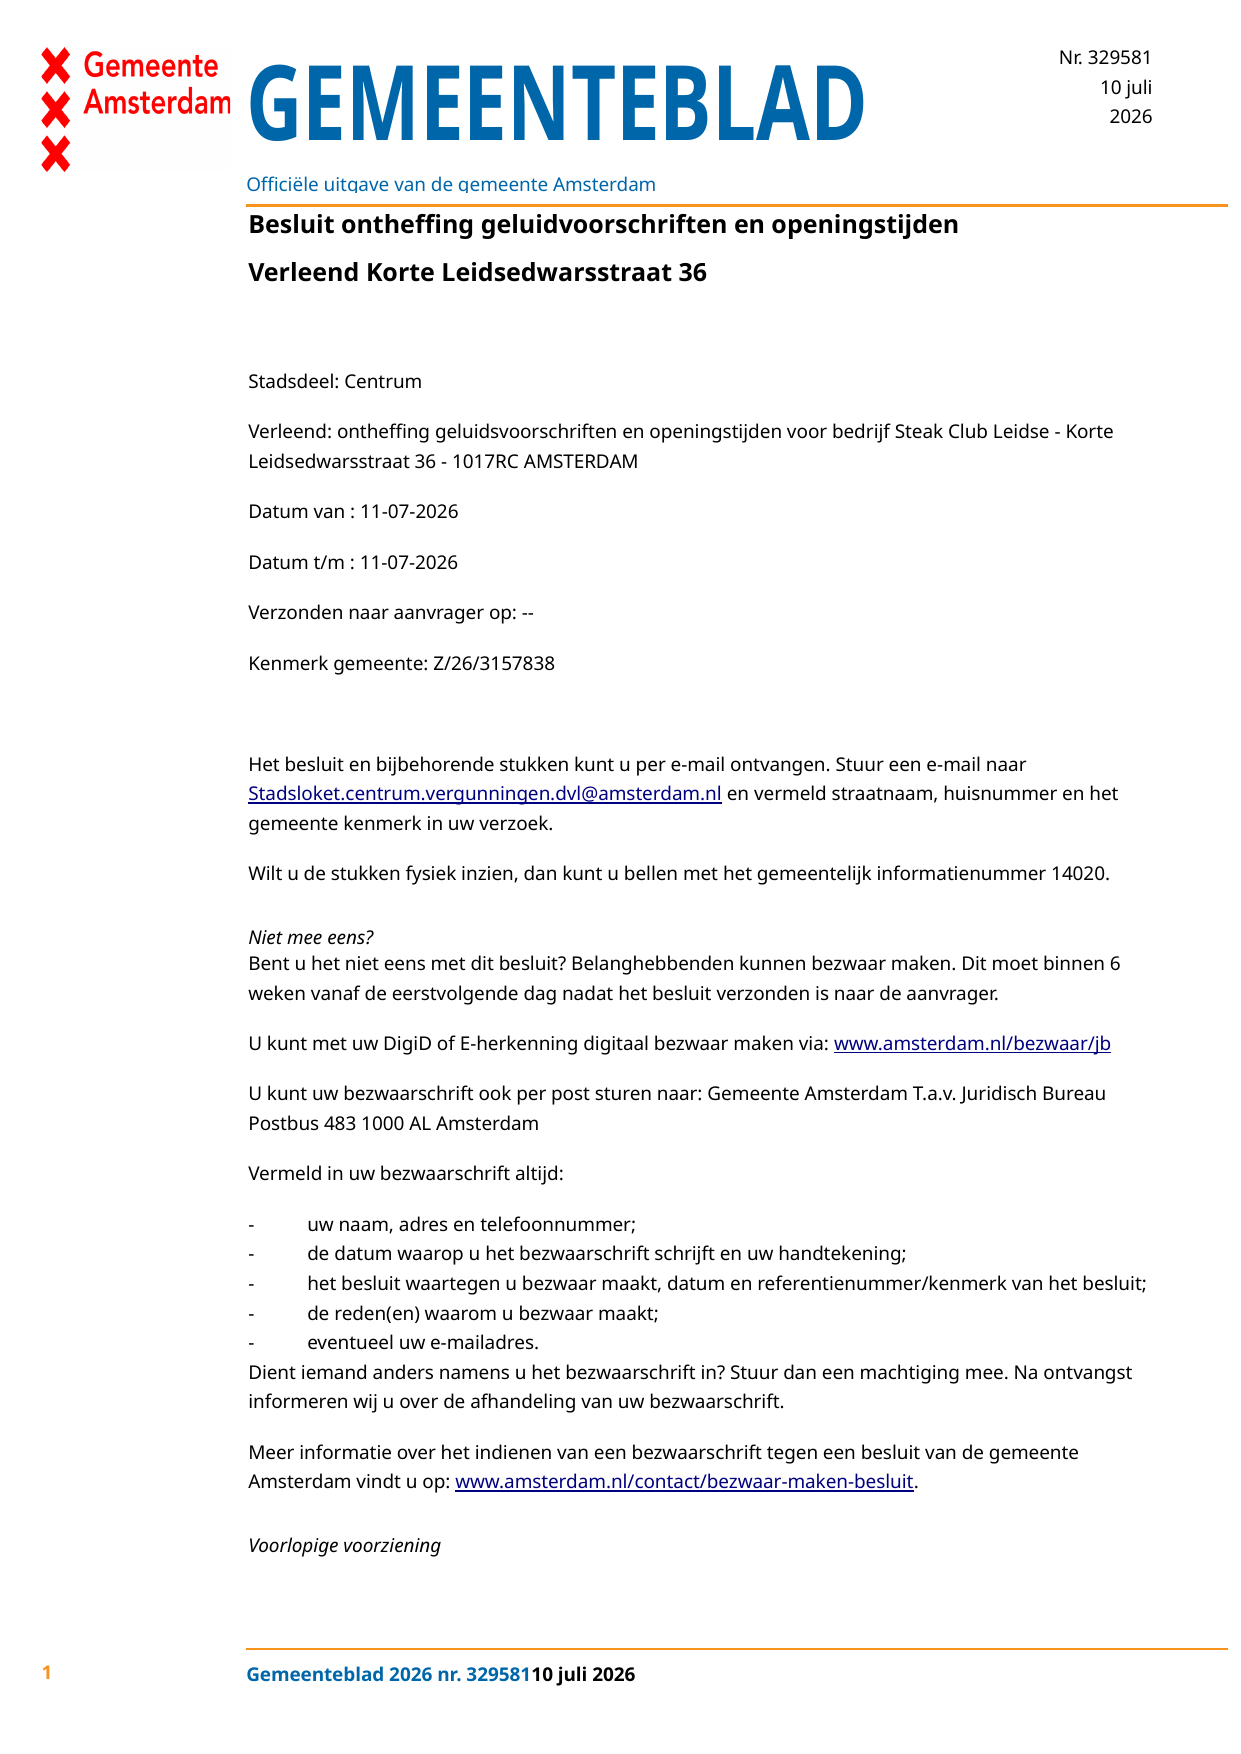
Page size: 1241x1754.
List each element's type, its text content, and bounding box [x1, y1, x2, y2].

text Wilt u de stukken fysiek inzien, dan kunt u bellen met het gemeentelijk informatienummer 14020. [248, 860, 1152, 886]
text Verzonden naar aanvrager op: -- [248, 599, 1152, 625]
list uw naam, adres en telefoonnummer; [248, 1211, 1152, 1237]
text Meer informatie over het indienen van een bezwaarschrift tegen een besluit van de gemeente Amsterdam vindt u op: www.amsterdam.nl/contact/bezwaar-maken-besluit. [248, 1439, 1152, 1494]
list de datum waarop u het bezwaarschrift schrijft en uw handtekening; [248, 1241, 1152, 1266]
text Vermeld in uw bezwaarschrift altijd: [248, 1161, 1152, 1186]
text Stadsdeel: Centrum [248, 368, 1152, 394]
list de reden(en) waarom u bezwaar maakt; [248, 1300, 1152, 1325]
picture [41, 47, 231, 172]
text Datum t/m : 11-07-2026 [248, 549, 1152, 575]
text Datum van : 11-07-2026 [248, 499, 1152, 524]
list het besluit waartegen u bezwaar maakt, datum en referentienummer/kenmerk van het besluit; [248, 1270, 1152, 1296]
text U kunt uw bezwaarschrift ook per post sturen naar: Gemeente Amsterdam T.a.v. Juridisch Bureau Postbus 483 1000 AL Amsterdam [248, 1081, 1152, 1136]
text Bent u het niet eens met dit besluit? Belanghebbenden kunnen bezwaar maken. Dit moet binnen 6 weken vanaf de eerstvolgende dag nadat het besluit verzonden is naar de aanvrager. [248, 950, 1152, 1005]
text Voorlopige voorziening [248, 1532, 1152, 1558]
text Verleend: ontheffing geluidsvoorschriften en openingstijden voor bedrijf Steak Club Leidse - Korte Leidsedwarsstraat 36 - 1017RC AMSTERDAM [248, 419, 1152, 474]
text Dient iemand anders namens u het bezwaarschrift in? Stuur dan een machtiging mee. Na ontvangst informeren wij u over de afhandeling van uw bezwaarschrift. [248, 1359, 1152, 1414]
text Besluit ontheffing geluidvoorschriften en openingstijden Verleend Korte Leidsedwarsstraat 36 [248, 207, 1152, 288]
text Het besluit en bijbehorende stukken kunt u per e-mail ontvangen. Stuur een e-mail naar Stadsloket.centrum.vergunningen.dvl@amsterdam.nl en vermeld straatnaam, huisnummer en het gemeente kenmerk in uw verzoek. [248, 751, 1152, 836]
text U kunt met uw DigiD of E-herkenning digitaal bezwaar maken via: www.amsterdam.nl/bezwaar/jb [248, 1030, 1152, 1056]
text Niet mee eens? [248, 924, 1152, 950]
text Kenmerk gemeente: Z/26/3157838 [248, 650, 1152, 676]
list eventueel uw e-mailadres. [248, 1329, 1152, 1355]
